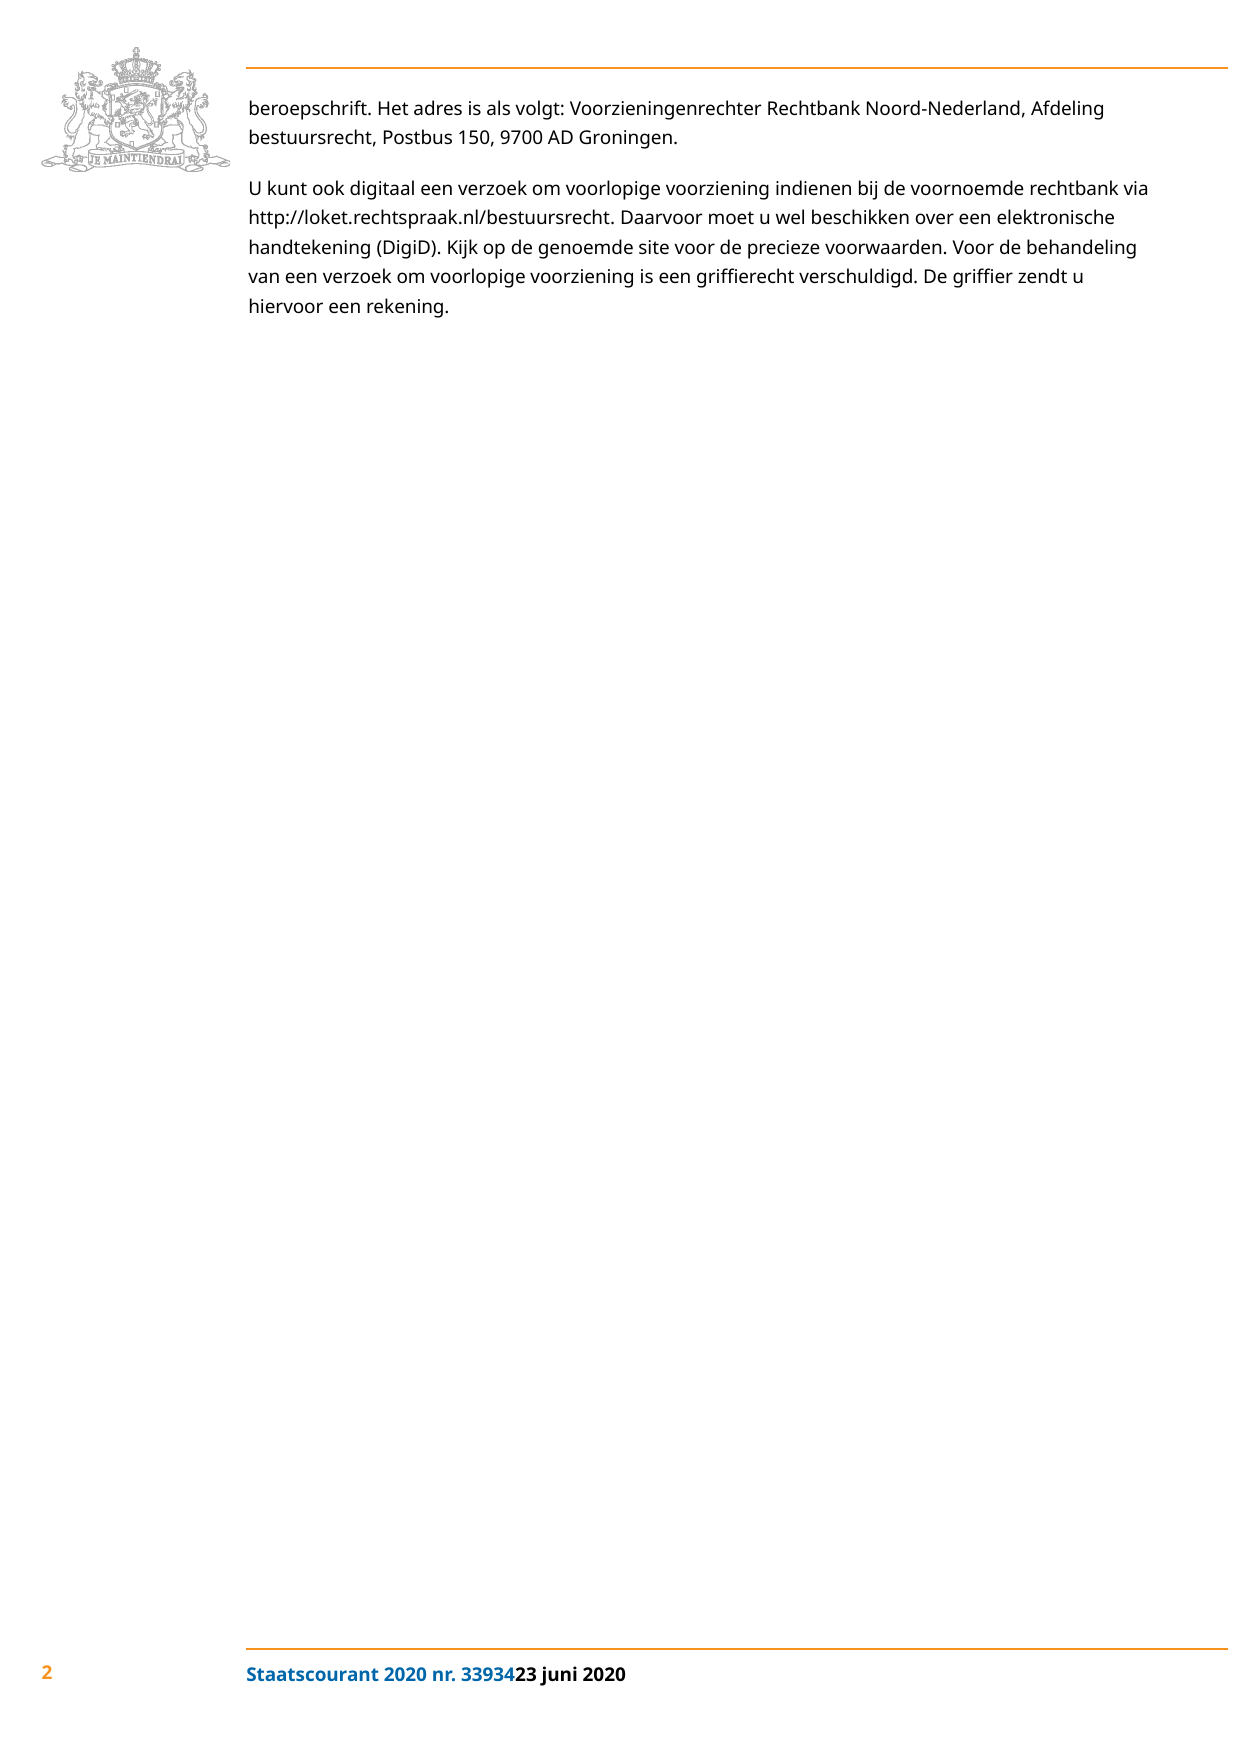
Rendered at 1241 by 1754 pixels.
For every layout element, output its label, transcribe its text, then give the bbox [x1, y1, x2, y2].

text U kunt ook digitaal een verzoek om voorlopige voorziening indienen bij de voornoemde rechtbank via http://loket.rechtspraak.nl/bestuursrecht. Daarvoor moet u wel beschikken over een elektronische handtekening (DigiD). Kijk op de genoemde site voor de precieze voorwaarden. Voor de behandeling van een verzoek om voorlopige voorziening is een griffierecht verschuldigd. De griffier zendt u hiervoor een rekening. [248, 175, 1152, 319]
picture [41, 47, 231, 172]
text beroepschrift. Het adres is als volgt: Voorzieningenrechter Rechtbank Noord-Nederland, Afdeling bestuursrecht, Postbus 150, 9700 AD Groningen. [248, 95, 1152, 150]
